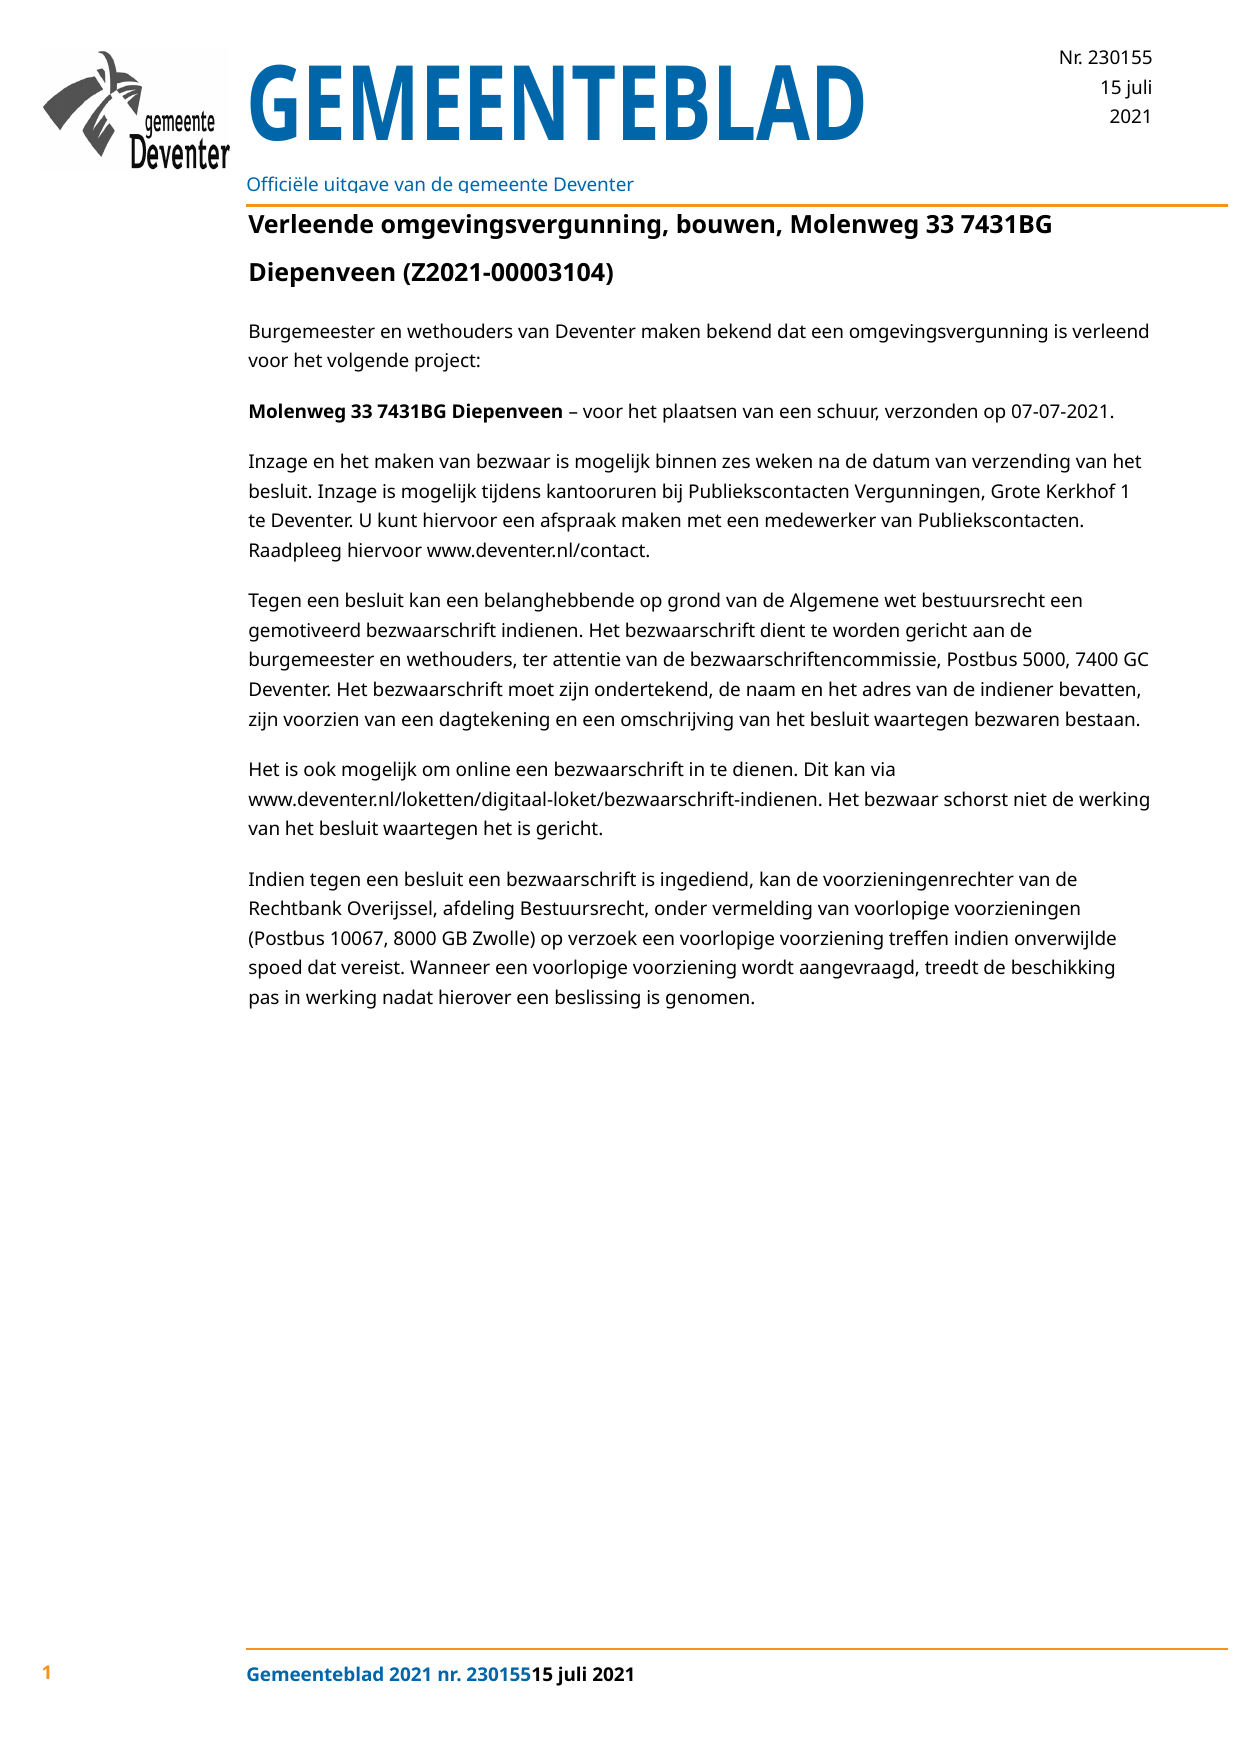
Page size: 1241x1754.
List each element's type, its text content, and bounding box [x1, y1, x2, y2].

text Molenweg 33 7431BG Diepenveen – voor het plaatsen van een schuur, verzonden op 07-07-2021. [248, 398, 1152, 424]
text Het is ook mogelijk om online een bezwaarschrift in te dienen. Dit kan via www.deventer.nl/loketten/digitaal-loket/bezwaarschrift-indienen. Het bezwaar schorst niet de werking van het besluit waartegen het is gericht. [248, 756, 1152, 841]
text Burgemeester en wethouders van Deventer maken bekend dat een omgevingsvergunning is verleend voor het volgende project: [248, 318, 1152, 373]
text Indien tegen een besluit een bezwaarschrift is ingediend, kan de voorzieningenrechter van de Rechtbank Overijssel, afdeling Bestuursrecht, onder vermelding van voorlopige voorzieningen (Postbus 10067, 8000 GB Zwolle) op verzoek een voorlopige voorziening treffen indien onverwijlde spoed dat vereist. Wanneer een voorlopige voorziening wordt aangevraagd, treedt de beschikking pas in werking nadat hierover een beslissing is genomen. [248, 866, 1152, 1010]
picture [41, 47, 231, 172]
text Inzage en het maken van bezwaar is mogelijk binnen zes weken na de datum van verzending van het besluit. Inzage is mogelijk tijdens kantooruren bij Publiekscontacten Vergunningen, Grote Kerkhof 1 te Deventer. U kunt hiervoor een afspraak maken met een medewerker van Publiekscontacten. Raadpleeg hiervoor www.deventer.nl/contact. [248, 448, 1152, 563]
text Tegen een besluit kan een belanghebbende op grond van de Algemene wet bestuursrecht een gemotiveerd bezwaarschrift indienen. Het bezwaarschrift dient te worden gericht aan de burgemeester en wethouders, ter attentie van de bezwaarschriftencommissie, Postbus 5000, 7400 GC Deventer. Het bezwaarschrift moet zijn ondertekend, de naam en het adres van de indiener bevatten, zijn voorzien van een dagtekening en een omschrijving van het besluit waartegen bezwaren bestaan. [248, 587, 1152, 732]
text Verleende omgevingsvergunning, bouwen, Molenweg 33 7431BG Diepenveen (Z2021-00003104) [248, 207, 1152, 288]
